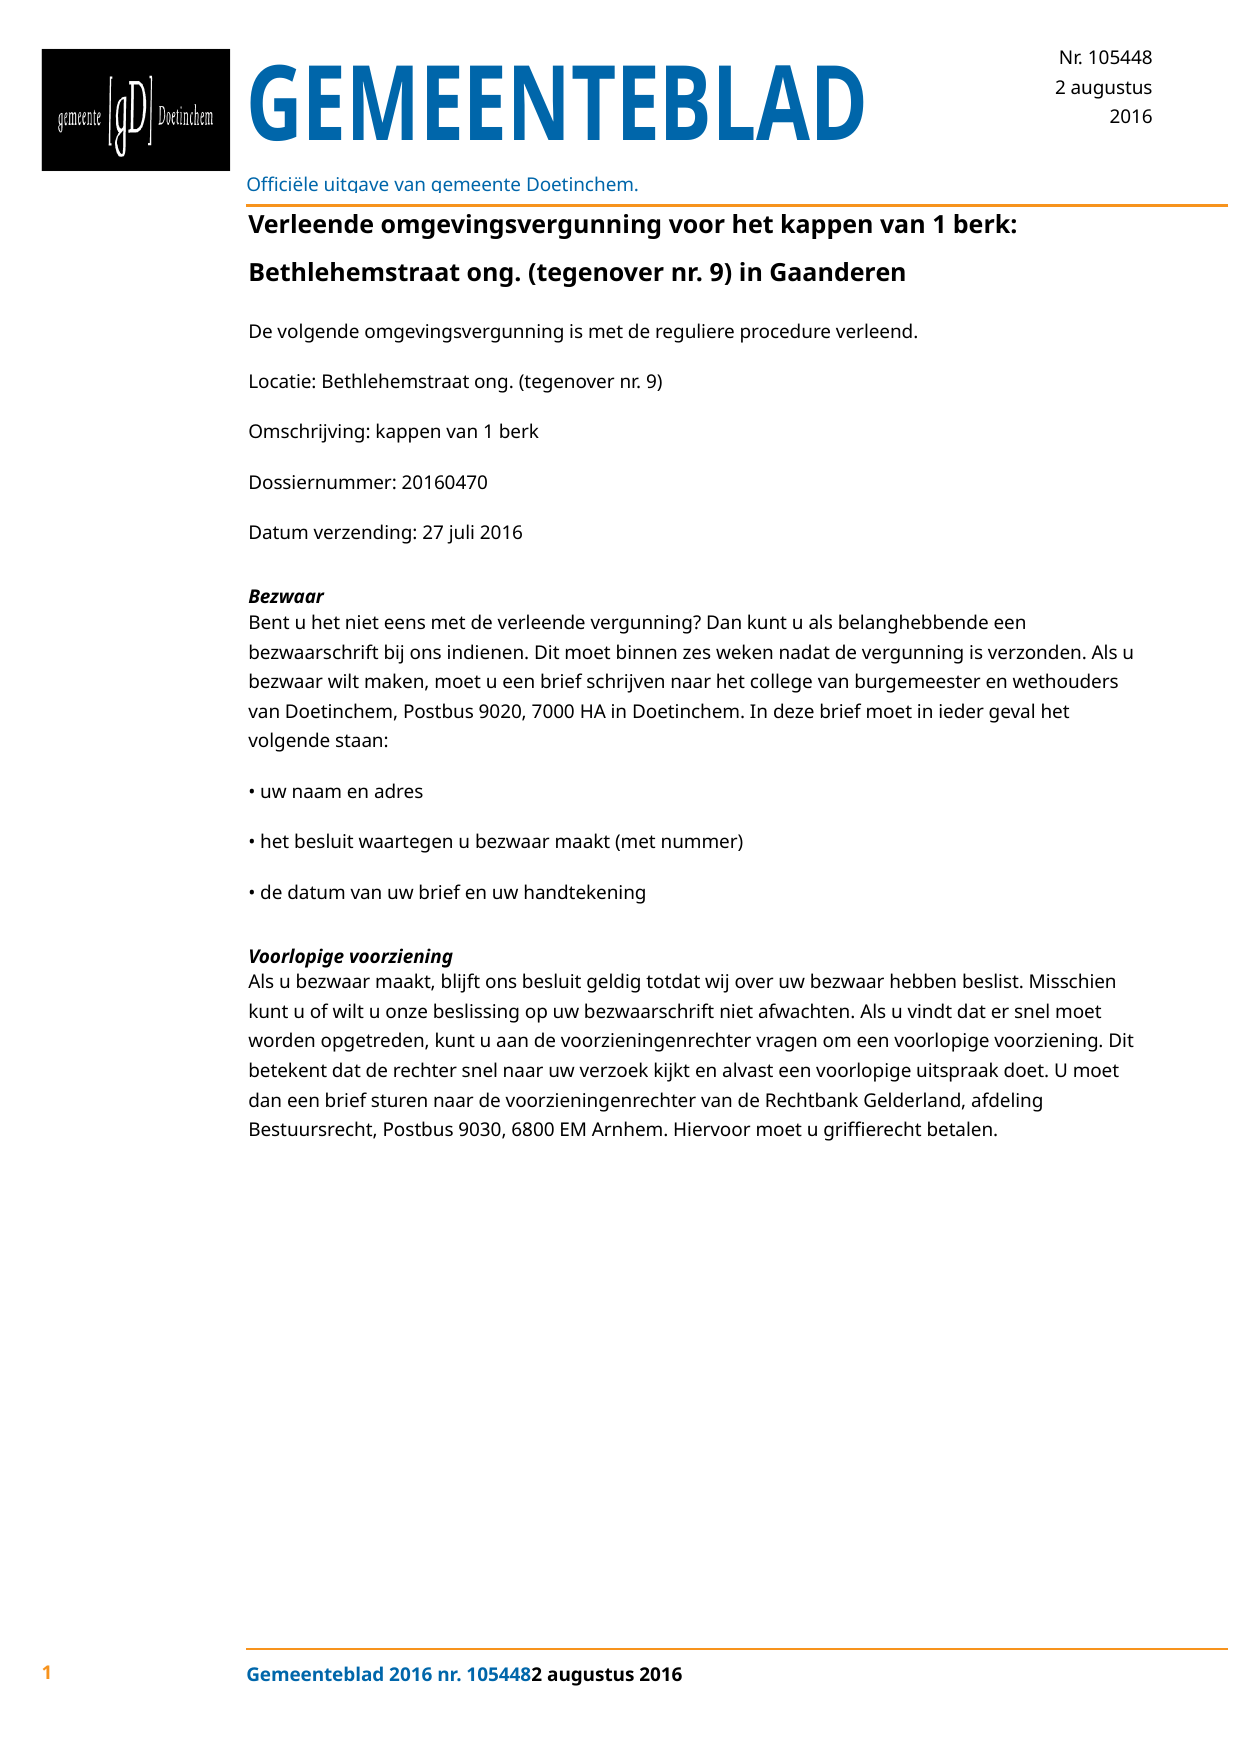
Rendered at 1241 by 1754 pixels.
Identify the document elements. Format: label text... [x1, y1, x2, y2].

text Bent u het niet eens met de verleende vergunning? Dan kunt u als belanghebbende een bezwaarschrift bij ons indienen. Dit moet binnen zes weken nadat de vergunning is verzonden. Als u bezwaar wilt maken, moet u een brief schrijven naar het college van burgemeester en wethouders van Doetinchem, Postbus 9020, 7000 HA in Doetinchem. In deze brief moet in ieder geval het volgende staan: [248, 609, 1152, 753]
text • het besluit waartegen u bezwaar maakt (met nummer) [248, 828, 1152, 854]
text Locatie: Bethlehemstraat ong. (tegenover nr. 9) [248, 368, 1152, 394]
text • de datum van uw brief en uw handtekening [248, 879, 1152, 904]
text Omschrijving: kappen van 1 berk [248, 419, 1152, 444]
text Voorlopige voorziening [248, 943, 1152, 968]
text Als u bezwaar maakt, blijft ons besluit geldig totdat wij over uw bezwaar hebben beslist. Misschien kunt u of wilt u onze beslissing op uw bezwaarschrift niet afwachten. Als u vindt dat er snel moet worden opgetreden, kunt u aan de voorzieningenrechter vragen om een voorlopige voorziening. Dit betekent dat de rechter snel naar uw verzoek kijkt en alvast een voorlopige uitspraak doet. U moet dan een brief sturen naar de voorzieningenrechter van de Rechtbank Gelderland, afdeling Bestuursrecht, Postbus 9030, 6800 EM Arnhem. Hiervoor moet u griffierecht betalen. [248, 968, 1152, 1142]
text Verleende omgevingsvergunning voor het kappen van 1 berk: Bethlehemstraat ong. (tegenover nr. 9) in Gaanderen [248, 207, 1152, 288]
picture [41, 47, 231, 172]
text Dossiernummer: 20160470 [248, 469, 1152, 495]
text • uw naam en adres [248, 778, 1152, 804]
text Datum verzending: 27 juli 2016 [248, 519, 1152, 545]
text Bezwaar [248, 583, 1152, 609]
text De volgende omgevingsvergunning is met de reguliere procedure verleend. [248, 318, 1152, 344]
